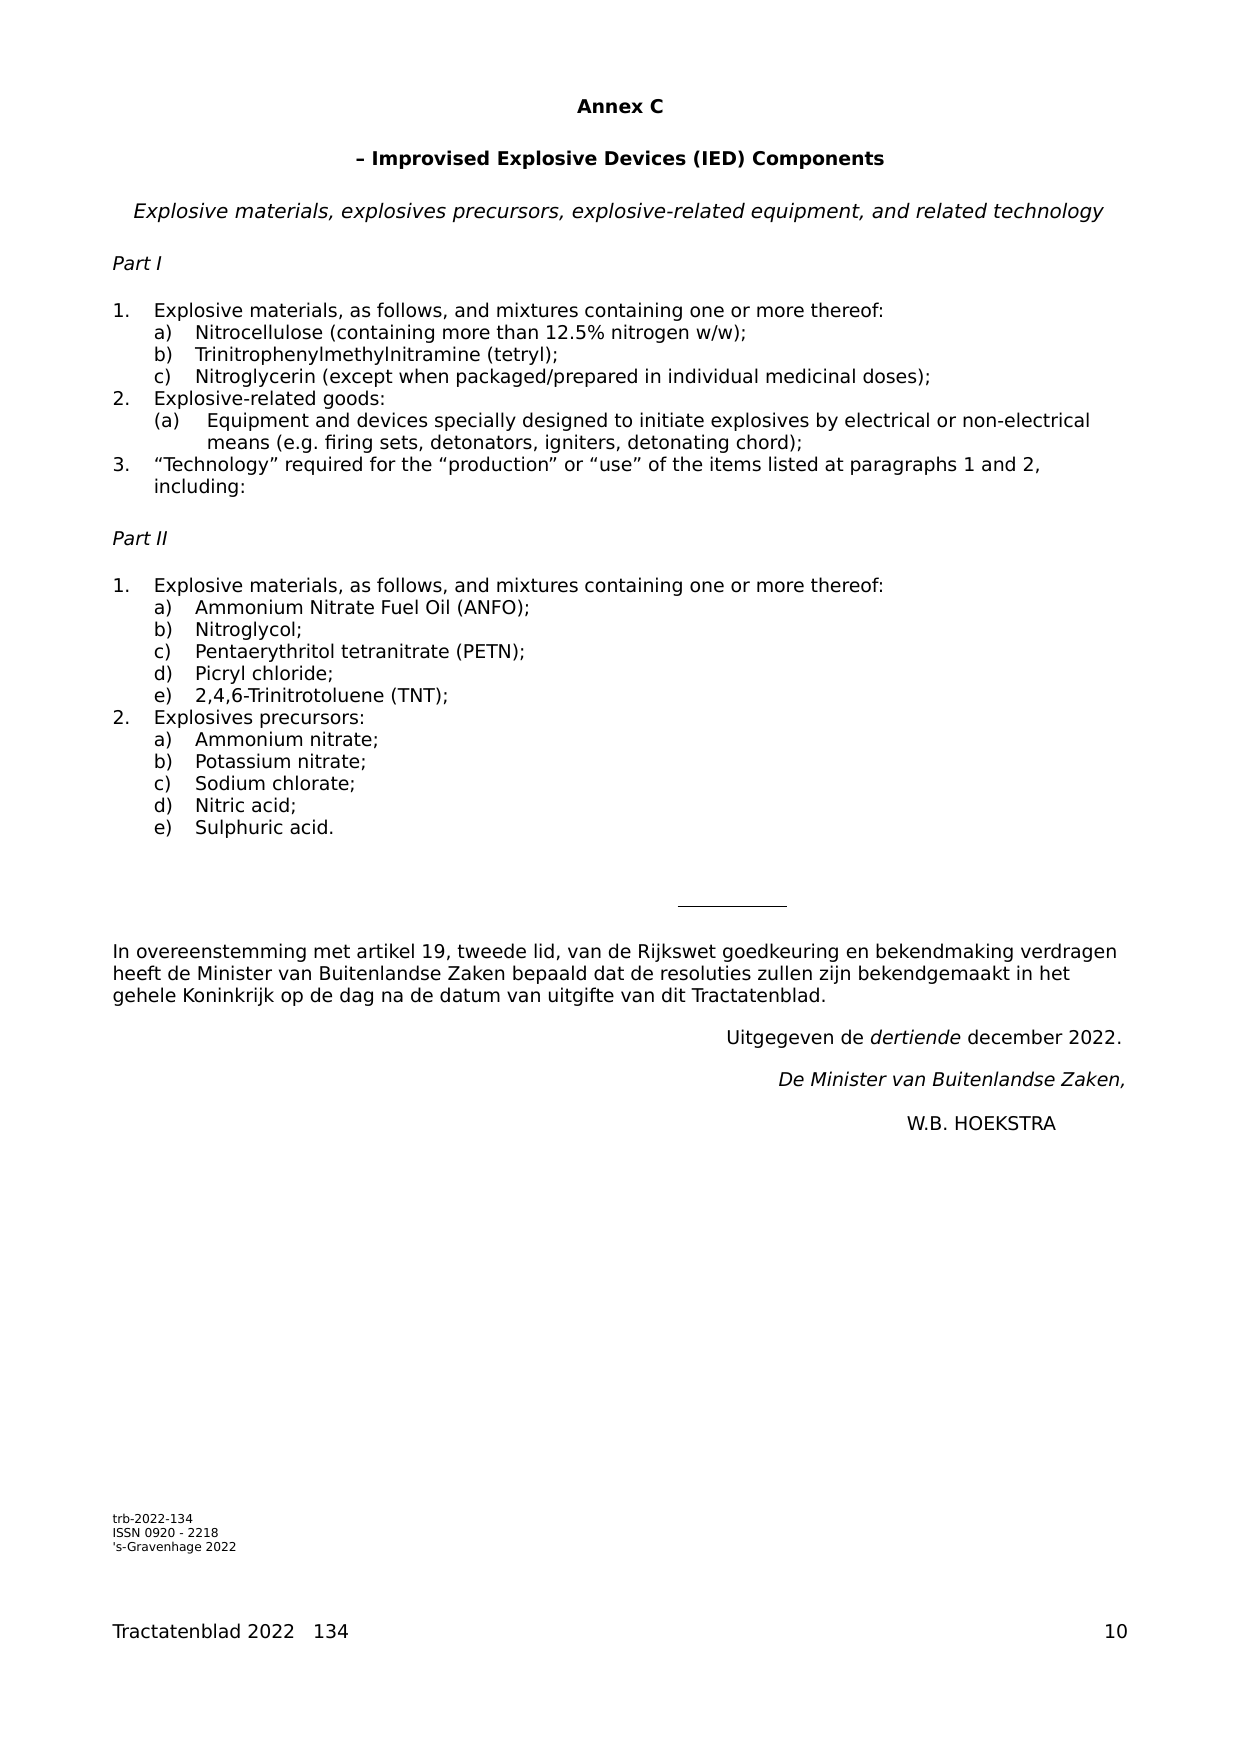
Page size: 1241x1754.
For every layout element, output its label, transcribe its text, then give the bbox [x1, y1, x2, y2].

text e) Sulphuric acid. [153, 817, 1128, 839]
text 3. “Technology” required for the “production” or “use” of the items listed at paragraphs 1 and 2, including: [112, 454, 1128, 498]
text a) Ammonium nitrate; [153, 729, 1128, 751]
text 's-Gravenhage 2022 [112, 1540, 346, 1554]
text c) Nitroglycerin (except when packaged/prepared in individual medicinal doses); [153, 366, 1128, 388]
text In overeenstemming met artikel 19, tweede lid, van de Rijkswet goedkeuring en bekendmaking verdragen heeft de Minister van Buitenlandse Zaken bepaald dat de resoluties zullen zijn bekendgemaakt in het gehele Koninkrijk op de dag na de datum van uitgifte van dit Tractatenblad. [112, 941, 1128, 1007]
text 2. Explosive-related goods: [112, 388, 1128, 410]
text (a) Equipment and devices specially designed to initiate explosives by electrical or non-electrical means (e.g. firing sets, detonators, igniters, detonating chord); [153, 410, 1128, 454]
text ISSN 0920 - 2218 [112, 1526, 346, 1540]
text De Minister van Buitenlandse Zaken, W.B. HOEKSTRA [112, 1069, 1128, 1134]
text b) Potassium nitrate; [153, 751, 1128, 773]
text 2. Explosives precursors: [112, 707, 1128, 729]
subtitle Part I [112, 253, 1128, 275]
text c) Sodium chlorate; [153, 773, 1128, 795]
text a) Ammonium Nitrate Fuel Oil (ANFO); [153, 597, 1128, 619]
text trb-2022-134 [112, 1512, 346, 1526]
text e) 2,4,6-Trinitrotoluene (TNT); [153, 685, 1128, 707]
text a) Nitrocellulose (containing more than 12.5% nitrogen w/w); [153, 322, 1128, 344]
subtitle Part II [112, 528, 1128, 550]
text b) Trinitrophenylmethylnitramine (tetryl); [153, 344, 1128, 366]
text 1. Explosive materials, as follows, and mixtures containing one or more thereof: [112, 300, 1128, 322]
text d) Nitric acid; [153, 795, 1128, 817]
text 1. Explosive materials, as follows, and mixtures containing one or more thereof: [112, 575, 1128, 597]
text c) Pentaerythritol tetranitrate (PETN); [153, 641, 1128, 663]
subtitle – Improvised Explosive Devices (IED) Components [112, 148, 1128, 170]
text Uitgegeven de dertiende december 2022. [112, 1027, 1128, 1049]
subtitle Explosive materials, explosives precursors, explosive-related equipment, and related technology [112, 200, 1128, 223]
text d) Picryl chloride; [153, 663, 1128, 685]
subtitle Annex C [112, 96, 1128, 118]
text b) Nitroglycol; [153, 619, 1128, 641]
